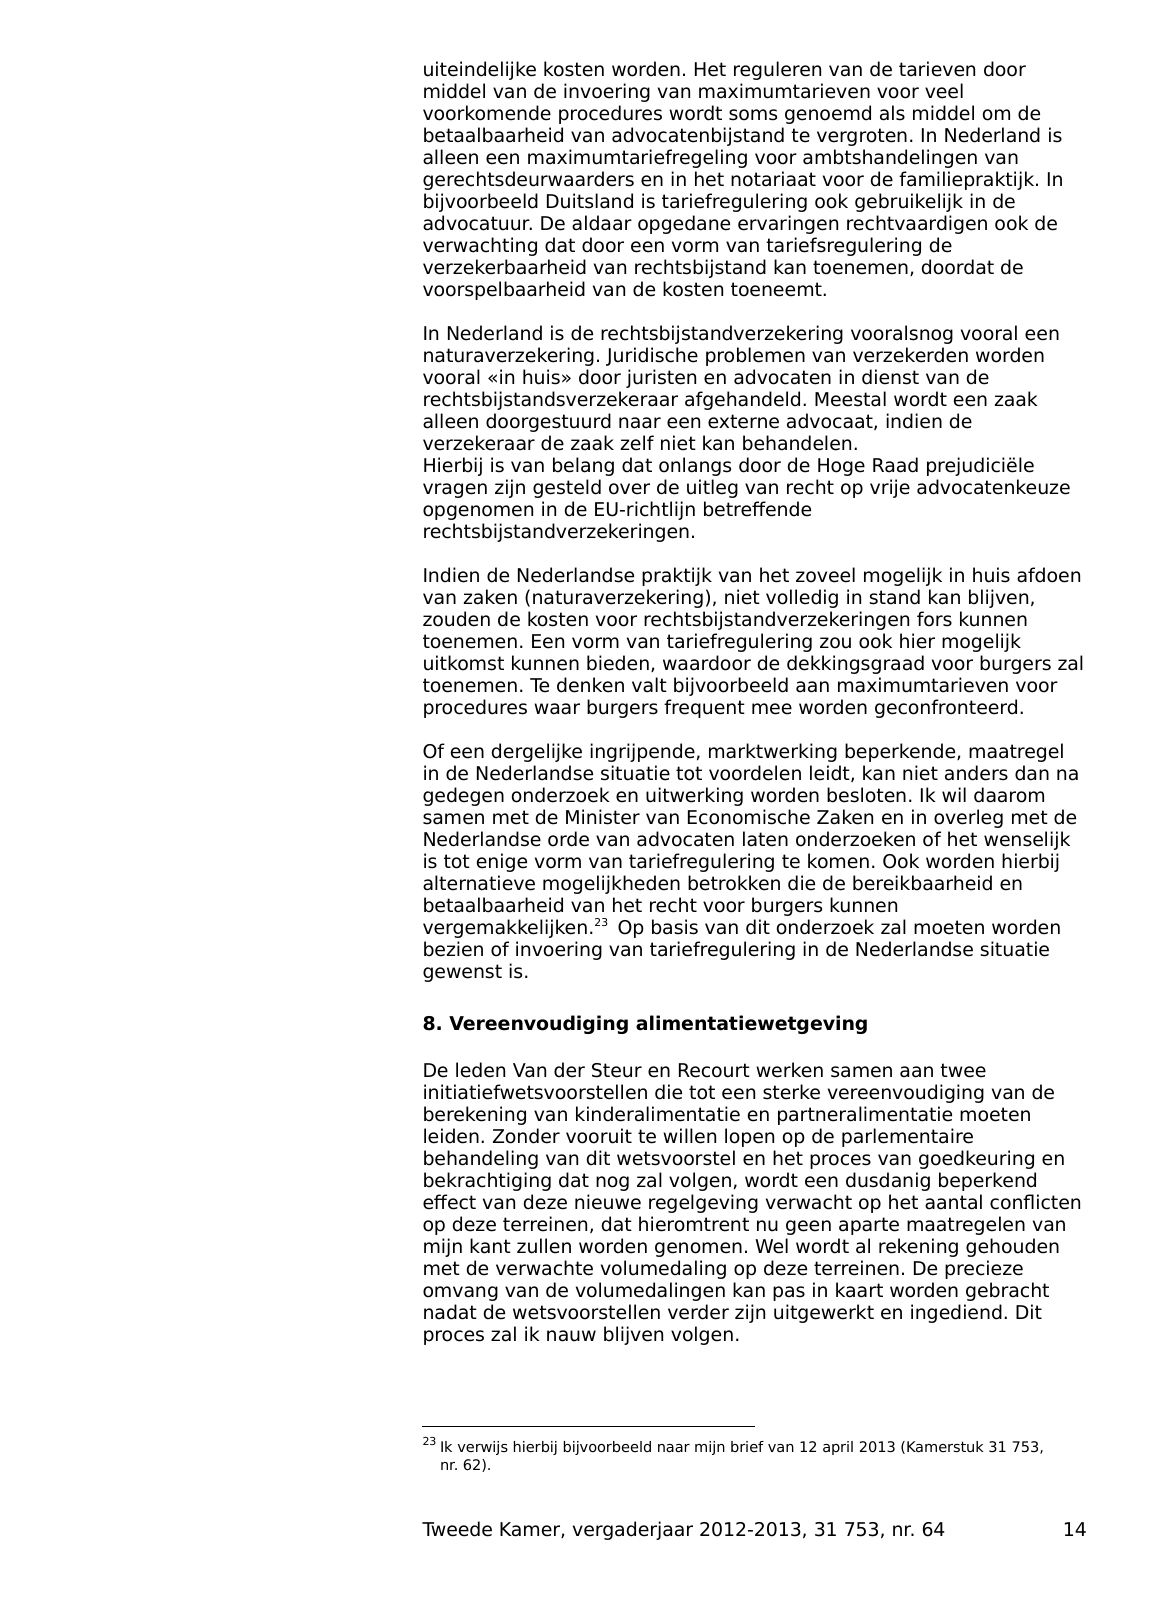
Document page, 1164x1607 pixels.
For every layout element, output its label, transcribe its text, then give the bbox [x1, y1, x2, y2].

text Ik verwijs hierbij bijvoorbeeld naar mijn brief van 12 april 2013 (Kamerstuk 31 753, nr. 62). [422, 1435, 1087, 1474]
text Hierbij is van belang dat onlangs door de Hoge Raad prejudiciële vragen zijn gesteld over de uitleg van recht op vrije advocatenkeuze opgenomen in de EU-richtlijn betreffende rechtsbijstandverzekeringen. [422, 455, 1087, 543]
text In Nederland is de rechtsbijstandverzekering vooralsnog vooral een naturaverzekering. Juridische problemen van verzekerden worden vooral «in huis» door juristen en advocaten in dienst van de rechtsbijstandsverzekeraar afgehandeld. Meestal wordt een zaak alleen doorgestuurd naar een externe advocaat, indien de verzekeraar de zaak zelf niet kan behandelen. [422, 323, 1087, 455]
text Of een dergelijke ingrijpende, marktwerking beperkende, maatregel in de Nederlandse situatie tot voordelen leidt, kan niet anders dan na gedegen onderzoek en uitwerking worden besloten. Ik wil daarom samen met de Minister van Economische Zaken en in overleg met de Nederlandse orde van advocaten laten onderzoeken of het wenselijk is tot enige vorm van tariefregulering te komen. Ook worden hierbij alternatieve mogelijkheden betrokken die de bereikbaarheid en betaalbaarheid van het recht voor burgers kunnen vergemakkelijken. Op basis van dit onderzoek zal moeten worden bezien of invoering van tariefregulering in de Nederlandse situatie gewenst is. [422, 741, 1087, 983]
subtitle 8. Vereenvoudiging alimentatiewetgeving [422, 1013, 1087, 1035]
text De leden Van der Steur en Recourt werken samen aan twee initiatiefwetsvoorstellen die tot een sterke vereenvoudiging van de berekening van kinderalimentatie en partneralimentatie moeten leiden. Zonder vooruit te willen lopen op de parlementaire behandeling van dit wetsvoorstel en het proces van goedkeuring en bekrachtiging dat nog zal volgen, wordt een dusdanig beperkend effect van deze nieuwe regelgeving verwacht op het aantal conflicten op deze terreinen, dat hieromtrent nu geen aparte maatregelen van mijn kant zullen worden genomen. Wel wordt al rekening gehouden met de verwachte volumedaling op deze terreinen. De precieze omvang van de volumedalingen kan pas in kaart worden gebracht nadat de wetsvoorstellen verder zijn uitgewerkt en ingediend. Dit proces zal ik nauw blijven volgen. [422, 1060, 1087, 1346]
text Indien de Nederlandse praktijk van het zoveel mogelijk in huis afdoen van zaken (naturaverzekering), niet volledig in stand kan blijven, zouden de kosten voor rechtsbijstandverzekeringen fors kunnen toenemen. Een vorm van tariefregulering zou ook hier mogelijk uitkomst kunnen bieden, waardoor de dekkingsgraad voor burgers zal toenemen. Te denken valt bijvoorbeeld aan maximumtarieven voor procedures waar burgers frequent mee worden geconfronteerd. [422, 565, 1087, 719]
text uiteindelijke kosten worden. Het reguleren van de tarieven door middel van de invoering van maximumtarieven voor veel voorkomende procedures wordt soms genoemd als middel om de betaalbaarheid van advocatenbijstand te vergroten. In Nederland is alleen een maximumtariefregeling voor ambtshandelingen van gerechtsdeurwaarders en in het notariaat voor de familiepraktijk. In bijvoorbeeld Duitsland is tariefregulering ook gebruikelijk in de advocatuur. De aldaar opgedane ervaringen rechtvaardigen ook de verwachting dat door een vorm van tariefsregulering de verzekerbaarheid van rechtsbijstand kan toenemen, doordat de voorspelbaarheid van de kosten toeneemt. [422, 59, 1087, 301]
